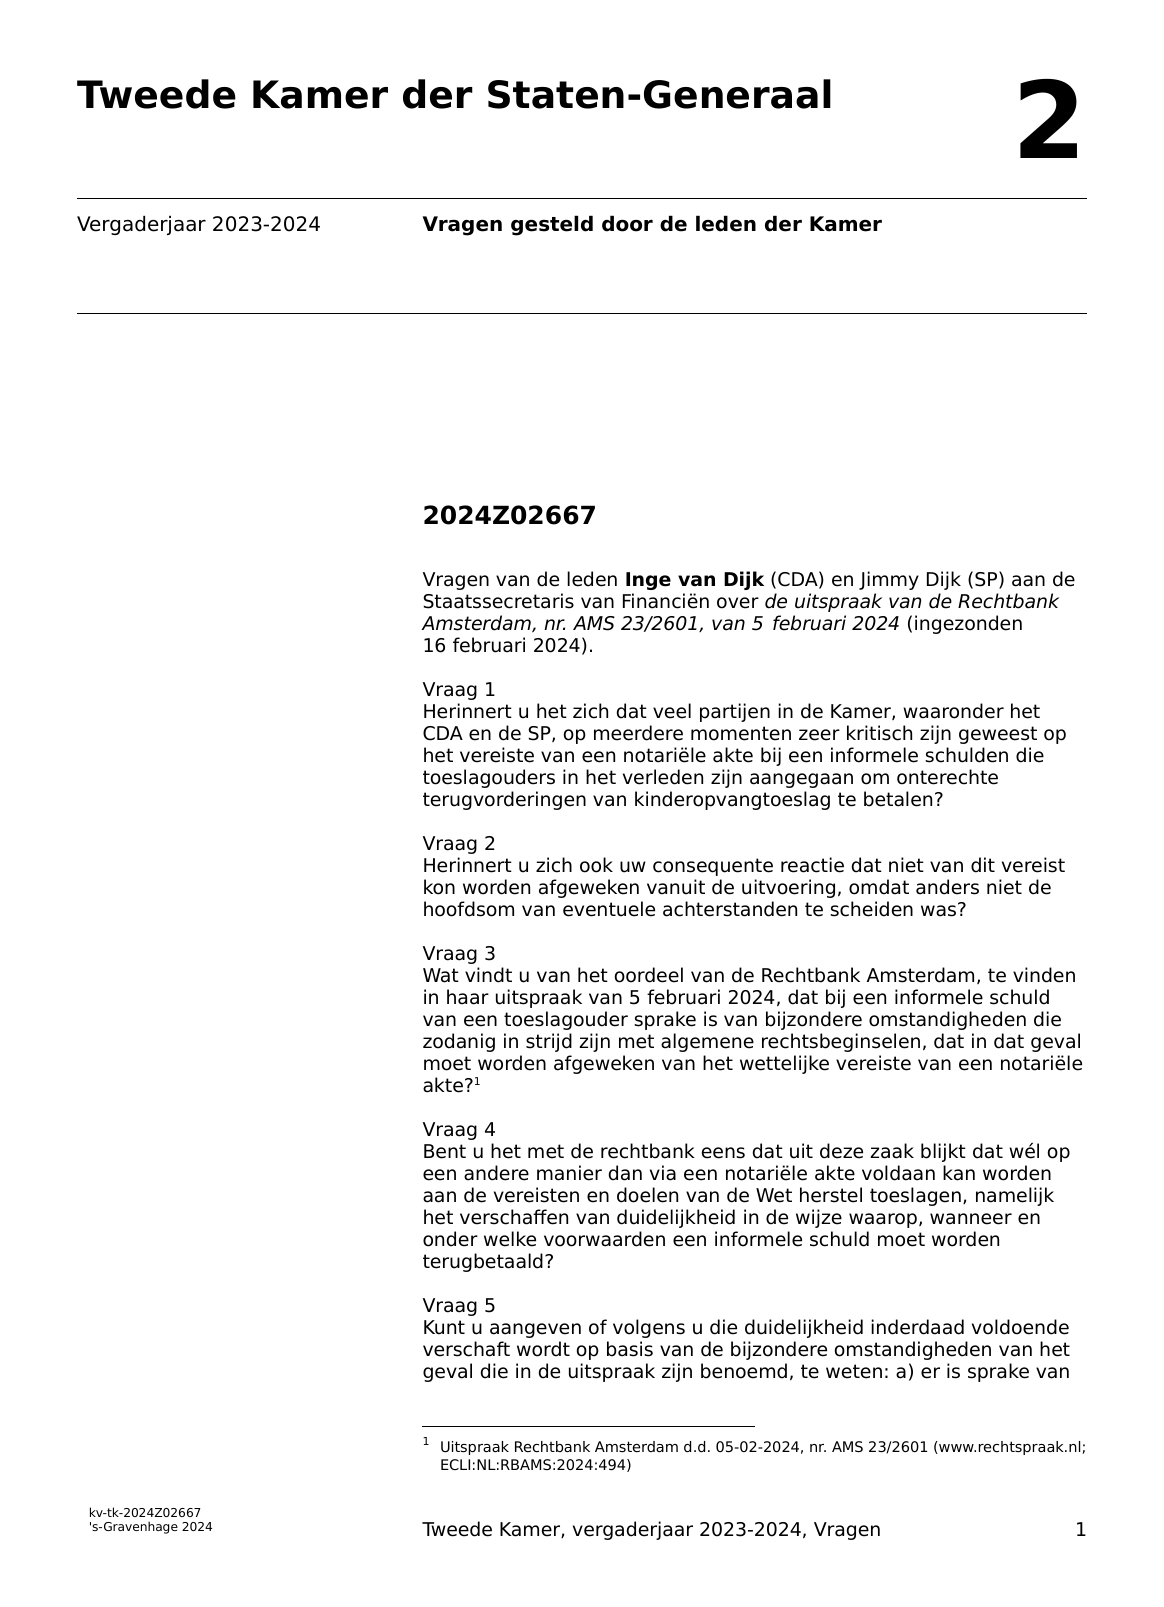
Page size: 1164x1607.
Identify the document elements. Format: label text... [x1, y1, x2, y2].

text 's-Gravenhage 2024 [88, 1520, 323, 1534]
text Wat vindt u van het oordeel van de Rechtbank Amsterdam, te vinden in haar uitspraak van 5 februari 2024, dat bij een informele schuld van een toeslagouder sprake is van bijzondere omstandigheden die zodanig in strijd zijn met algemene rechtsbeginselen, dat in dat geval moet worden afgeweken van het wettelijke vereiste van een notariële akte? [422, 965, 1087, 1097]
text Uitspraak Rechtbank Amsterdam d.d. 05-02-2024, nr. AMS 23/2601 (www.rechtspraak.nl; ECLI:NL:RBAMS:2024:494) [422, 1435, 1087, 1474]
table_cell Vergaderjaar 2023-2024 [77, 199, 422, 313]
text Vraag 2 [422, 833, 1087, 855]
table_cell Vragen gesteld door de leden der Kamer [422, 199, 1087, 313]
table_header 2 [886, 59, 1087, 198]
text Vraag 1 [422, 679, 1087, 701]
text Herinnert u het zich dat veel partijen in de Kamer, waaronder het CDA en de SP, op meerdere momenten zeer kritisch zijn geweest op het vereiste van een notariële akte bij een informele schulden die toeslagouders in het verleden zijn aangegaan om onterechte terugvorderingen van kinderopvangtoeslag te betalen? [422, 701, 1087, 811]
text Vragen van de leden Inge van Dijk (CDA) en Jimmy Dijk (SP) aan de Staatssecretaris van Financiën over de uitspraak van de Rechtbank Amsterdam, nr. AMS 23/2601, van 5 februari 2024 (ingezonden 16 februari 2024). [422, 569, 1087, 657]
text kv-tk-2024Z02667 [88, 1506, 323, 1520]
table_header Tweede Kamer der Staten-Generaal [77, 59, 886, 198]
text Vraag 5 [422, 1295, 1087, 1317]
text Bent u het met de rechtbank eens dat uit deze zaak blijkt dat wél op een andere manier dan via een notariële akte voldaan kan worden aan de vereisten en doelen van de Wet herstel toeslagen, namelijk het verschaffen van duidelijkheid in de wijze waarop, wanneer en onder welke voorwaarden een informele schuld moet worden terugbetaald? [422, 1141, 1087, 1273]
text Vraag 3 [422, 943, 1087, 965]
text Herinnert u zich ook uw consequente reactie dat niet van dit vereist kon worden afgeweken vanuit de uitvoering, omdat anders niet de hoofdsom van eventuele achterstanden te scheiden was? [422, 855, 1087, 921]
text 2024Z02667 [422, 501, 1087, 531]
text Vraag 4 [422, 1119, 1087, 1141]
text Kunt u aangeven of volgens u die duidelijkheid inderdaad voldoende verschaft wordt op basis van de bijzondere omstandigheden van het geval die in de uitspraak zijn benoemd, te weten: a) er is sprake van [422, 1317, 1087, 1383]
